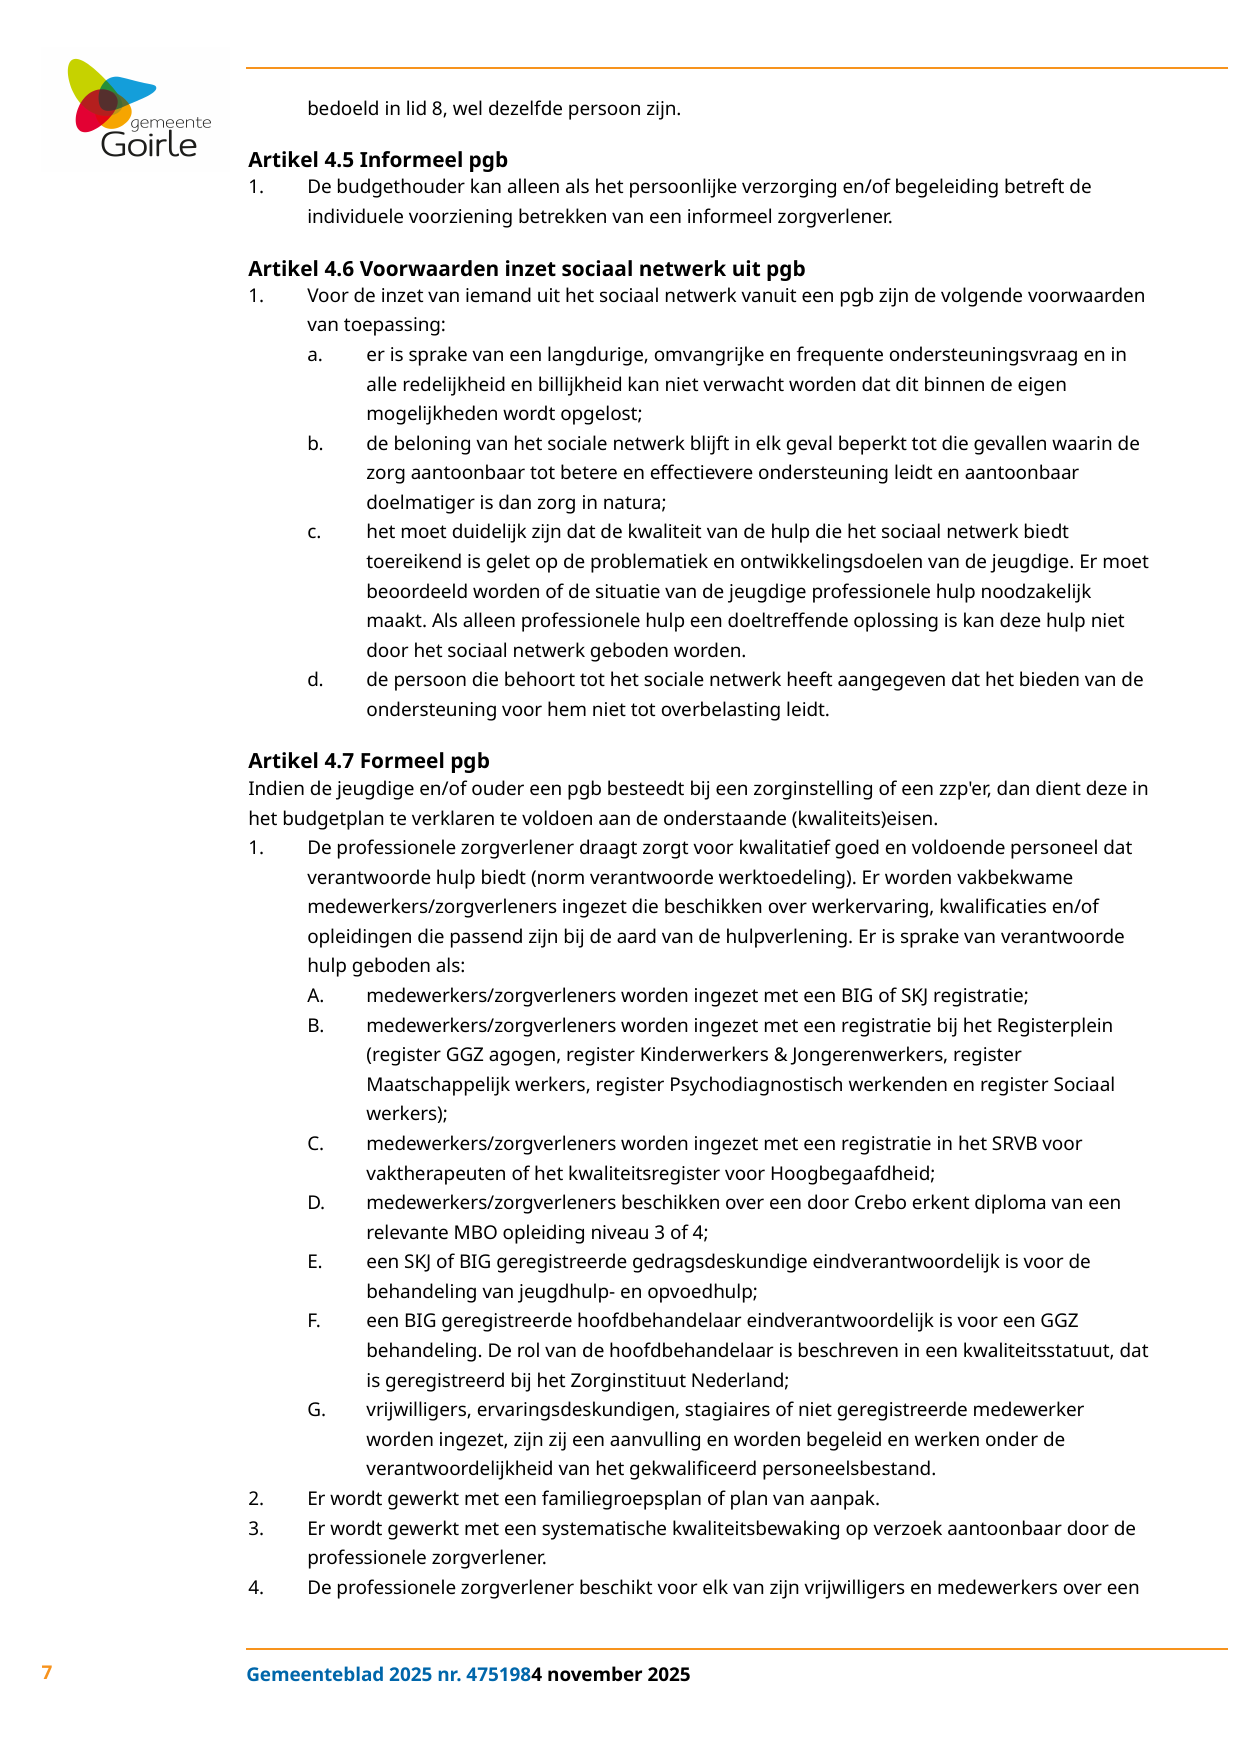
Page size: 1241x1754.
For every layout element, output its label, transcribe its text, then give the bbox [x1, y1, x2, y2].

list medewerkers/zorgverleners worden ingezet met een BIG of SKJ registratie; [307, 982, 1152, 1008]
list medewerkers/zorgverleners beschikken over een door Crebo erkent diploma van een relevante MBO opleiding niveau 3 of 4; [307, 1189, 1152, 1244]
list bedoeld in lid 8, wel dezelfde persoon zijn. [248, 95, 1152, 121]
list medewerkers/zorgverleners worden ingezet met een registratie in het SRVB voor vaktherapeuten of het kwaliteitsregister voor Hoogbegaafdheid; [307, 1130, 1152, 1185]
list medewerkers/zorgverleners worden ingezet met een registratie bij het Registerplein (register GGZ agogen, register Kinderwerkers & Jongerenwerkers, register Maatschappelijk werkers, register Psychodiagnostisch werkenden en register Sociaal werkers); [307, 1012, 1152, 1126]
list het moet duidelijk zijn dat de kwaliteit van de hulp die het sociaal netwerk biedt toereikend is gelet op de problematiek en ontwikkelingsdoelen van de jeugdige. Er moet beoordeeld worden of de situatie van de jeugdige professionele hulp noodzakelijk maakt. Als alleen professionele hulp een doeltreffende oplossing is kan deze hulp niet door het sociaal netwerk geboden worden. [307, 519, 1152, 663]
text Artikel 4.5 Informeel pgb [248, 145, 1152, 174]
list De professionele zorgverlener draagt zorgt voor kwalitatief goed en voldoende personeel dat verantwoorde hulp biedt (norm verantwoorde werktoedeling). Er worden vakbekwame medewerkers/zorgverleners ingezet die beschikken over werkervaring, kwalificaties en/of opleidingen die passend zijn bij de aard van de hulpverlening. Er is sprake van verantwoorde hulp geboden als: [248, 834, 1152, 978]
list een SKJ of BIG geregistreerde gedragsdeskundige eindverantwoordelijk is voor de behandeling van jeugdhulp- en opvoedhulp; [307, 1248, 1152, 1304]
list de persoon die behoort tot het sociale netwerk heeft aangegeven dat het bieden van de ondersteuning voor hem niet tot overbelasting leidt. [307, 667, 1152, 722]
list Voor de inzet van iemand uit het sociaal netwerk vanuit een pgb zijn de volgende voorwaarden van toepassing: [248, 282, 1152, 337]
list De budgethouder kan alleen als het persoonlijke verzorging en/of begeleiding betreft de individuele voorziening betrekken van een informeel zorgverlener. [248, 174, 1152, 229]
text Artikel 4.7 Formeel pgb [248, 747, 1152, 775]
list de beloning van het sociale netwerk blijft in elk geval beperkt tot die gevallen waarin de zorg aantoonbaar tot betere en effectievere ondersteuning leidt en aantoonbaar doelmatiger is dan zorg in natura; [307, 430, 1152, 515]
list een BIG geregistreerde hoofdbehandelaar eindverantwoordelijk is voor een GGZ behandeling. De rol van de hoofdbehandelaar is beschreven in een kwaliteitsstatuut, dat is geregistreerd bij het Zorginstituut Nederland; [307, 1308, 1152, 1392]
list Er wordt gewerkt met een familiegroepsplan of plan van aanpak. [248, 1485, 1152, 1511]
text Artikel 4.6 Voorwaarden inzet sociaal netwerk uit pgb [248, 254, 1152, 282]
list vrijwilligers, ervaringsdeskundigen, stagiaires of niet geregistreerde medewerker worden ingezet, zijn zij een aanvulling en worden begeleid en werken onder de verantwoordelijkheid van het gekwalificeerd personeelsbestand. [307, 1396, 1152, 1481]
list De professionele zorgverlener beschikt voor elk van zijn vrijwilligers en medewerkers over een [248, 1574, 1152, 1599]
list Er wordt gewerkt met een systematische kwaliteitsbewaking op verzoek aantoonbaar door de professionele zorgverlener. [248, 1515, 1152, 1570]
list er is sprake van een langdurige, omvangrijke en frequente ondersteuningsvraag en in alle redelijkheid en billijkheid kan niet verwacht worden dat dit binnen de eigen mogelijkheden wordt opgelost; [307, 341, 1152, 426]
text Indien de jeugdige en/of ouder een pgb besteedt bij een zorginstelling of een zzp'er, dan dient deze in het budgetplan te verklaren te voldoen aan de onderstaande (kwaliteits)eisen. [248, 775, 1152, 830]
picture [41, 47, 231, 172]
